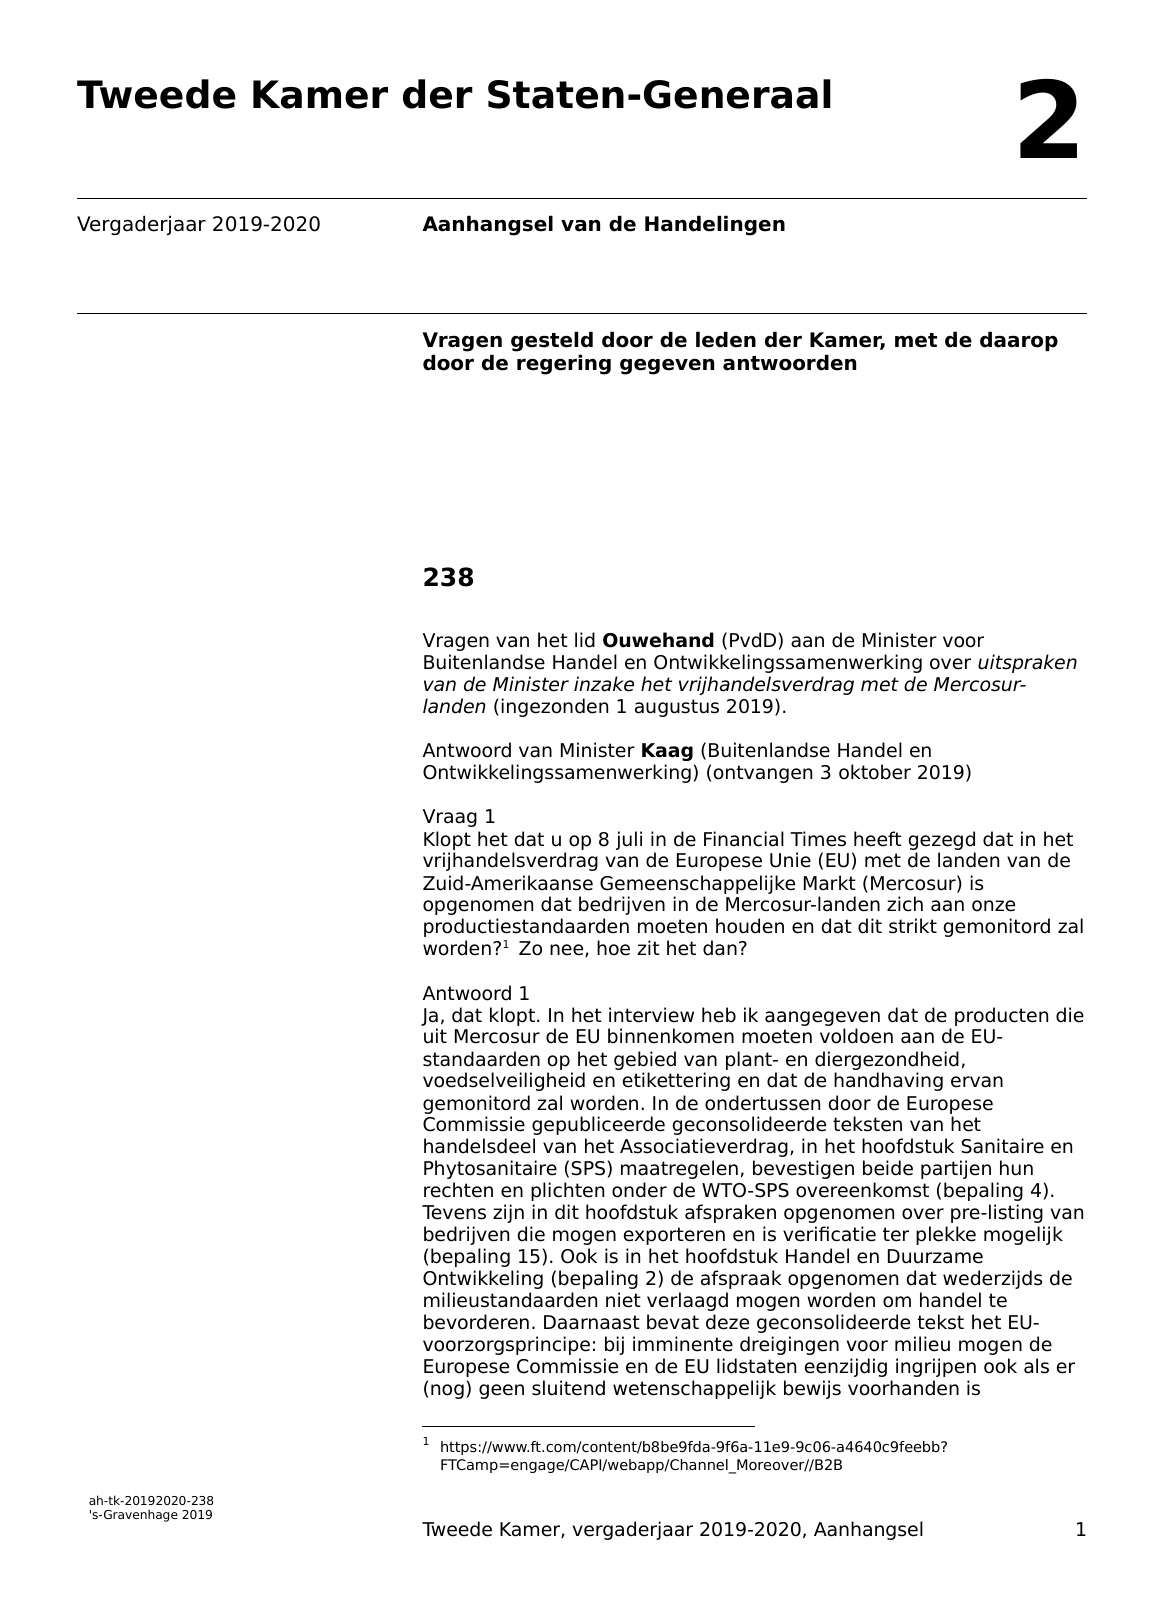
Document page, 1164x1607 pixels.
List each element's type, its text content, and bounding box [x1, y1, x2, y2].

table_cell Aanhangsel van de Handelingen [422, 199, 1087, 313]
text Klopt het dat u op 8 juli in de Financial Times heeft gezegd dat in het vrijhandelsverdrag van de Europese Unie (EU) met de landen van de Zuid-Amerikaanse Gemeenschappelijke Markt (Mercosur) is opgenomen dat bedrijven in de Mercosur-landen zich aan onze productiestandaarden moeten houden en dat dit strikt gemonitord zal worden? Zo nee, hoe zit het dan? [422, 828, 1087, 960]
text Vraag 1 [422, 806, 1087, 828]
text Antwoord van Minister Kaag (Buitenlandse Handel en Ontwikkelingssamenwerking) (ontvangen 3 oktober 2019) [422, 740, 1087, 784]
text 's-Gravenhage 2019 [88, 1508, 323, 1522]
text ah-tk-20192020-238 [88, 1494, 323, 1508]
table_header 2 [886, 59, 1087, 198]
text https://www.ft.com/content/b8be9fda-9f6a-11e9-9c06-a4640c9feebb?FTCamp=engage/CAPI/webapp/Channel_Moreover//B2B [422, 1435, 1087, 1474]
text Vragen van het lid Ouwehand (PvdD) aan de Minister voor Buitenlandse Handel en Ontwikkelingssamenwerking over uitspraken van de Minister inzake het vrijhandelsverdrag met de Mercosur-landen (ingezonden 1 augustus 2019). [422, 630, 1087, 718]
text 238 [422, 563, 1087, 592]
table_cell Vergaderjaar 2019-2020 [77, 199, 422, 313]
text Ja, dat klopt. In het interview heb ik aangegeven dat de producten die uit Mercosur de EU binnenkomen moeten voldoen aan de EU-standaarden op het gebied van plant- en diergezondheid, voedselveiligheid en etikettering en dat de handhaving ervan gemonitord zal worden. In de ondertussen door de Europese Commissie gepubliceerde geconsolideerde teksten van het handelsdeel van het Associatieverdrag, in het hoofdstuk Sanitaire en Phytosanitaire (SPS) maatregelen, bevestigen beide partijen hun rechten en plichten onder de WTO-SPS overeenkomst (bepaling 4). Tevens zijn in dit hoofdstuk afspraken opgenomen over pre-listing van bedrijven die mogen exporteren en is verificatie ter plekke mogelijk (bepaling 15). Ook is in het hoofdstuk Handel en Duurzame Ontwikkeling (bepaling 2) de afspraak opgenomen dat wederzijds de milieustandaarden niet verlaagd mogen worden om handel te bevorderen. Daarnaast bevat deze geconsolideerde tekst het EU-voorzorgsprincipe: bij imminente dreigingen voor milieu mogen de Europese Commissie en de EU lidstaten eenzijdig ingrijpen ook als er (nog) geen sluitend wetenschappelijk bewijs voorhanden is [422, 1004, 1087, 1400]
table_cell Vragen gesteld door de leden der Kamer, met de daarop door de regering gegeven antwoorden [422, 314, 1087, 375]
text Antwoord 1 [422, 982, 1087, 1004]
table_cell [77, 314, 422, 375]
table_header Tweede Kamer der Staten-Generaal [77, 59, 886, 198]
